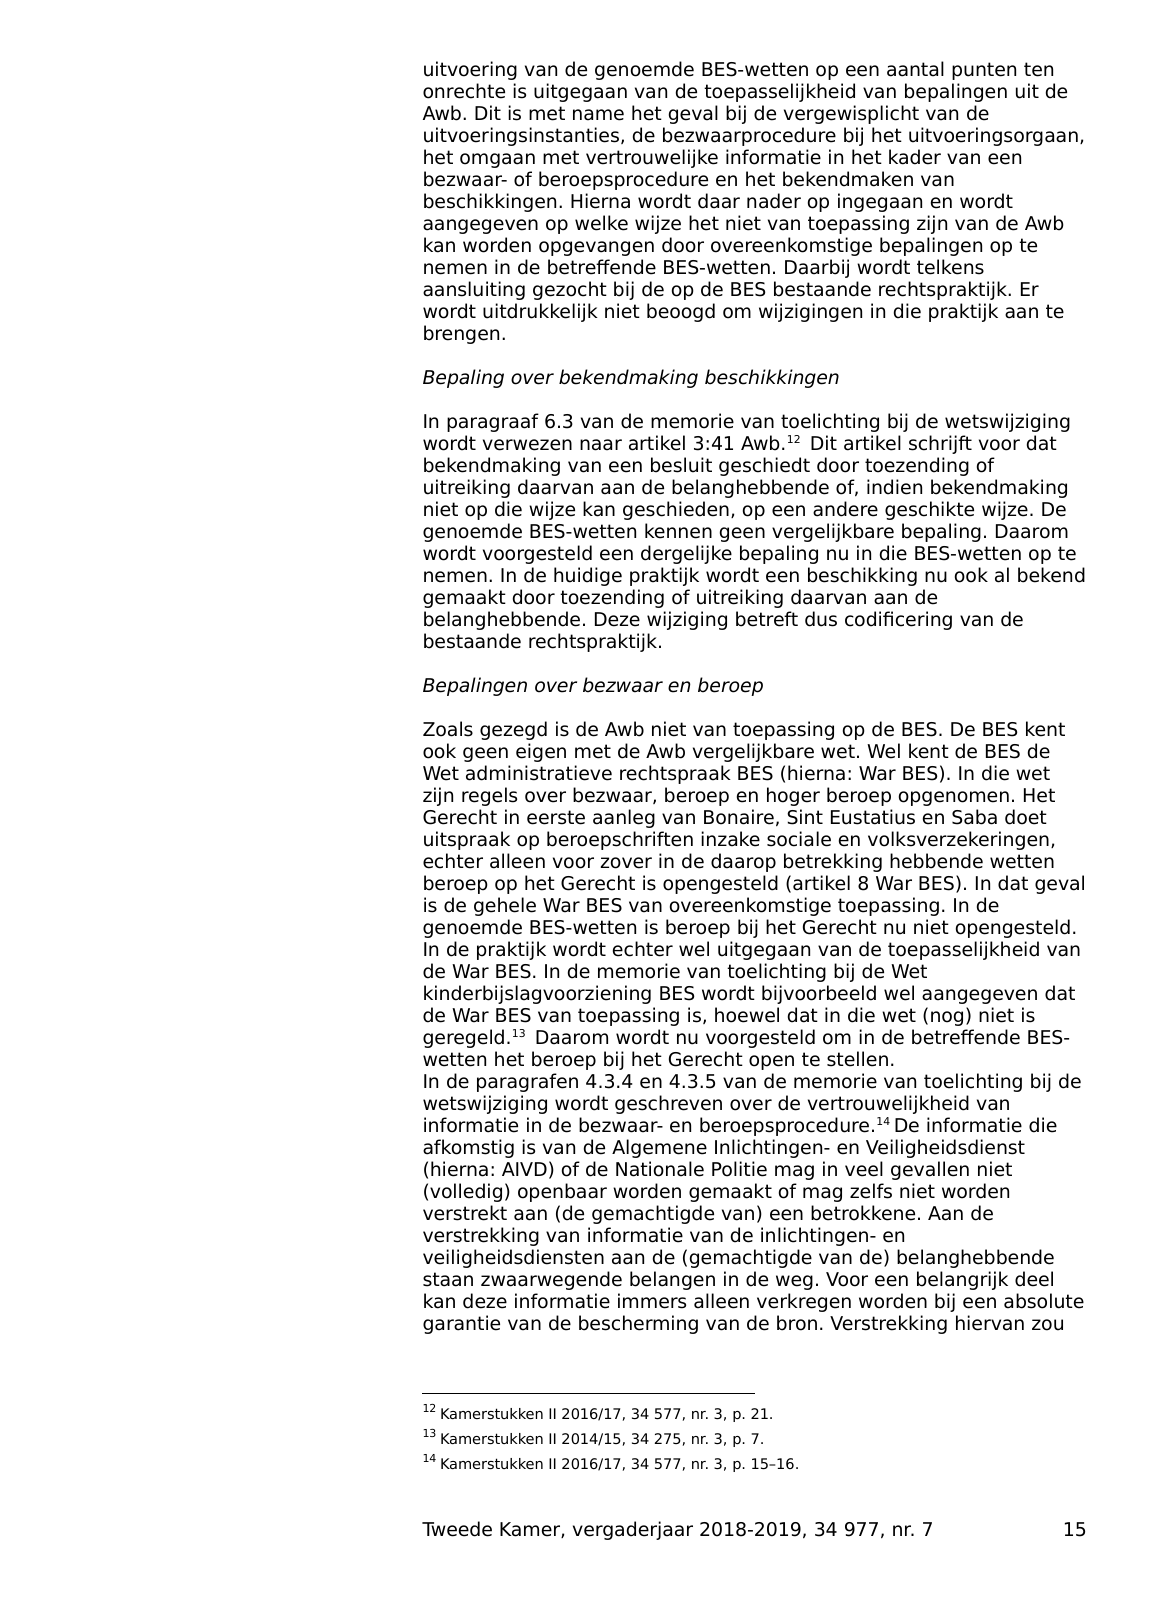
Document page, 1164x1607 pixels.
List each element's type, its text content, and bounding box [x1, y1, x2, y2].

text Zoals gezegd is de Awb niet van toepassing op de BES. De BES kent ook geen eigen met de Awb vergelijkbare wet. Wel kent de BES de Wet administratieve rechtspraak BES (hierna: War BES). In die wet zijn regels over bezwaar, beroep en hoger beroep opgenomen. Het Gerecht in eerste aanleg van Bonaire, Sint Eustatius en Saba doet uitspraak op beroepschriften inzake sociale en volksverzekeringen, echter alleen voor zover in de daarop betrekking hebbende wetten beroep op het Gerecht is opengesteld (artikel 8 War BES). In dat geval is de gehele War BES van overeenkomstige toepassing. In de genoemde BES-wetten is beroep bij het Gerecht nu niet opengesteld. In de praktijk wordt echter wel uitgegaan van de toepasselijkheid van de War BES. In de memorie van toelichting bij de Wet kinderbijslagvoorziening BES wordt bijvoorbeeld wel aangegeven dat de War BES van toepassing is, hoewel dat in die wet (nog) niet is geregeld. Daarom wordt nu voorgesteld om in de betreffende BES-wetten het beroep bij het Gerecht open te stellen. [422, 719, 1087, 1071]
subtitle Bepaling over bekendmaking beschikkingen [422, 367, 1087, 389]
text Kamerstukken II 2014/15, 34 275, nr. 3, p. 7. [422, 1427, 1087, 1449]
subtitle Bepalingen over bezwaar en beroep [422, 675, 1087, 697]
text Kamerstukken II 2016/17, 34 577, nr. 3, p. 21. [422, 1402, 1087, 1424]
text Kamerstukken II 2016/17, 34 577, nr. 3, p. 15–16. [422, 1452, 1087, 1474]
text uitvoering van de genoemde BES-wetten op een aantal punten ten onrechte is uitgegaan van de toepasselijkheid van bepalingen uit de Awb. Dit is met name het geval bij de vergewisplicht van de uitvoeringsinstanties, de bezwaarprocedure bij het uitvoeringsorgaan, het omgaan met vertrouwelijke informatie in het kader van een bezwaar- of beroepsprocedure en het bekendmaken van beschikkingen. Hierna wordt daar nader op ingegaan en wordt aangegeven op welke wijze het niet van toepassing zijn van de Awb kan worden opgevangen door overeenkomstige bepalingen op te nemen in de betreffende BES-wetten. Daarbij wordt telkens aansluiting gezocht bij de op de BES bestaande rechtspraktijk. Er wordt uitdrukkelijk niet beoogd om wijzigingen in die praktijk aan te brengen. [422, 59, 1087, 345]
text In paragraaf 6.3 van de memorie van toelichting bij de wetswijziging wordt verwezen naar artikel 3:41 Awb. Dit artikel schrijft voor dat bekendmaking van een besluit geschiedt door toezending of uitreiking daarvan aan de belanghebbende of, indien bekendmaking niet op die wijze kan geschieden, op een andere geschikte wijze. De genoemde BES-wetten kennen geen vergelijkbare bepaling. Daarom wordt voorgesteld een dergelijke bepaling nu in die BES-wetten op te nemen. In de huidige praktijk wordt een beschikking nu ook al bekend gemaakt door toezending of uitreiking daarvan aan de belanghebbende. Deze wijziging betreft dus codificering van de bestaande rechtspraktijk. [422, 411, 1087, 653]
text In de paragrafen 4.3.4 en 4.3.5 van de memorie van toelichting bij de wetswijziging wordt geschreven over de vertrouwelijkheid van informatie in de bezwaar- en beroepsprocedure.De informatie die afkomstig is van de Algemene Inlichtingen- en Veiligheidsdienst (hierna: AIVD) of de Nationale Politie mag in veel gevallen niet (volledig) openbaar worden gemaakt of mag zelfs niet worden verstrekt aan (de gemachtigde van) een betrokkene. Aan de verstrekking van informatie van de inlichtingen- en veiligheidsdiensten aan de (gemachtigde van de) belanghebbende staan zwaarwegende belangen in de weg. Voor een belangrijk deel kan deze informatie immers alleen verkregen worden bij een absolute garantie van de bescherming van de bron. Verstrekking hiervan zou [422, 1071, 1087, 1335]
